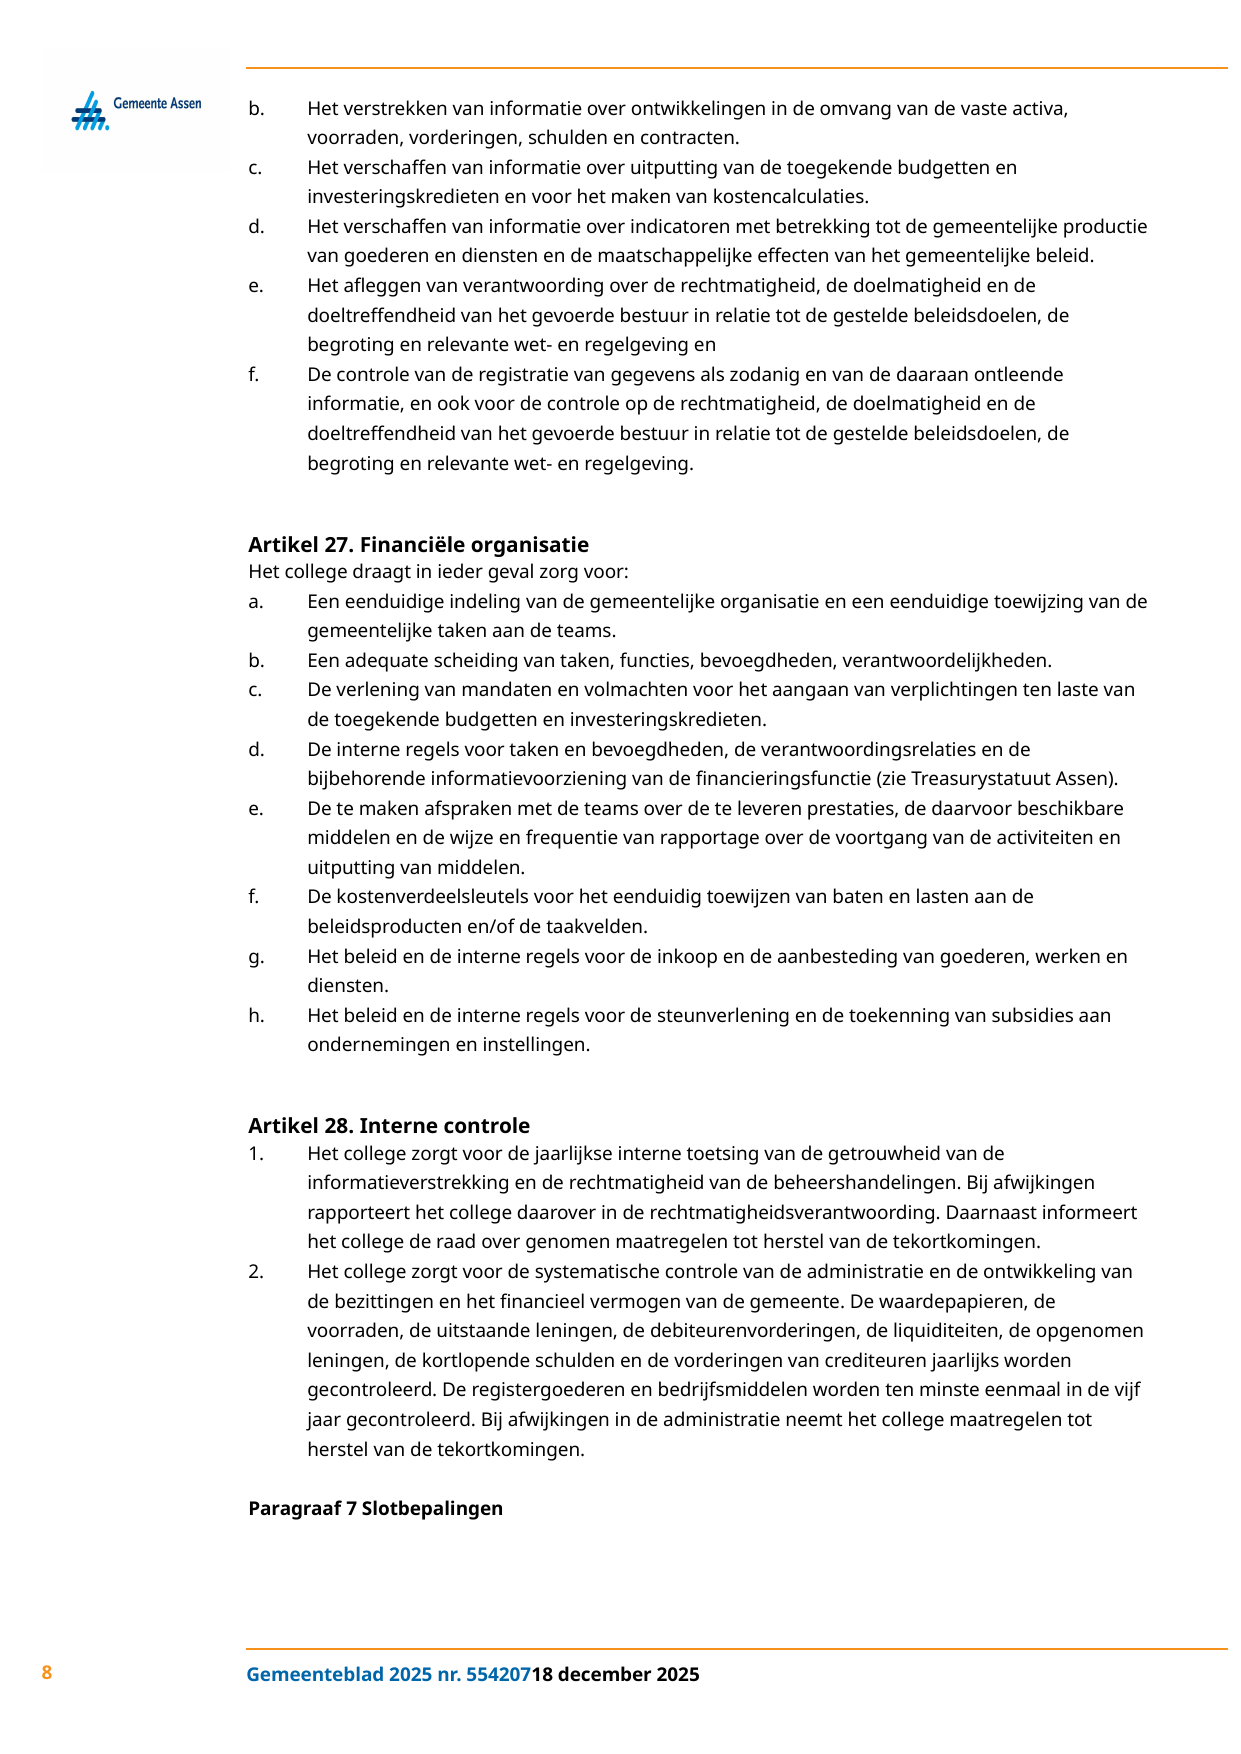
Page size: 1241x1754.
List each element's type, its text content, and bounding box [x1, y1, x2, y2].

list De kostenverdeelsleutels voor het eenduidig toewijzen van baten en lasten aan de beleidsproducten en/of de taakvelden. [248, 884, 1152, 939]
list Het college zorgt voor de systematische controle van de administratie en de ontwikkeling van de bezittingen en het financieel vermogen van de gemeente. De waardepapieren, de voorraden, de uitstaande leningen, de debiteurenvorderingen, de liquiditeiten, de opgenomen leningen, de kortlopende schulden en de vorderingen van crediteuren jaarlijks worden gecontroleerd. De registergoederen en bedrijfsmiddelen worden ten minste eenmaal in de vijf jaar gecontroleerd. Bij afwijkingen in de administratie neemt het college maatregelen tot herstel van de tekortkomingen. [248, 1258, 1152, 1462]
list Het verstrekken van informatie over ontwikkelingen in de omvang van de vaste activa, voorraden, vorderingen, schulden en contracten. [248, 95, 1152, 150]
list Een adequate scheiding van taken, functies, bevoegdheden, verantwoordelijkheden. [248, 647, 1152, 673]
list Een eenduidige indeling van de gemeentelijke organisatie en een eenduidige toewijzing van de gemeentelijke taken aan de teams. [248, 588, 1152, 643]
list Het afleggen van verantwoording over de rechtmatigheid, de doelmatigheid en de doeltreffendheid van het gevoerde bestuur in relatie tot de gestelde beleidsdoelen, de begroting en relevante wet- en regelgeving en [248, 272, 1152, 357]
list Het beleid en de interne regels voor de steunverlening en de toekenning van subsidies aan ondernemingen en instellingen. [248, 1002, 1152, 1057]
text Artikel 27. Financiële organisatie [248, 530, 1152, 558]
list De te maken afspraken met de teams over de te leveren prestaties, de daarvoor beschikbare middelen en de wijze en frequentie van rapportage over de voortgang van de activiteiten en uitputting van middelen. [248, 795, 1152, 880]
text Het college draagt in ieder geval zorg voor: [248, 558, 1152, 584]
list Het college zorgt voor de jaarlijkse interne toetsing van de getrouwheid van de informatieverstrekking en de rechtmatigheid van de beheershandelingen. Bij afwijkingen rapporteert het college daarover in de rechtmatigheidsverantwoording. Daarnaast informeert het college de raad over genomen maatregelen tot herstel van de tekortkomingen. [248, 1140, 1152, 1254]
text Paragraaf 7 Slotbepalingen [248, 1495, 1152, 1521]
list De controle van de registratie van gegevens als zodanig en van de daaraan ontleende informatie, en ook voor de controle op de rechtmatigheid, de doelmatigheid en de doeltreffendheid van het gevoerde bestuur in relatie tot de gestelde beleidsdoelen, de begroting en relevante wet- en regelgeving. [248, 361, 1152, 476]
list De interne regels voor taken en bevoegdheden, de verantwoordingsrelaties en de bijbehorende informatievoorziening van de financieringsfunctie (zie Treasurystatuut Assen). [248, 736, 1152, 791]
list De verlening van mandaten en volmachten voor het aangaan van verplichtingen ten laste van de toegekende budgetten en investeringskredieten. [248, 677, 1152, 732]
list Het beleid en de interne regels voor de inkoop en de aanbesteding van goederen, werken en diensten. [248, 943, 1152, 998]
picture [41, 47, 231, 172]
list Het verschaffen van informatie over uitputting van de toegekende budgetten en investeringskredieten en voor het maken van kostencalculaties. [248, 154, 1152, 209]
text Artikel 28. Interne controle [248, 1112, 1152, 1140]
list Het verschaffen van informatie over indicatoren met betrekking tot de gemeentelijke productie van goederen en diensten en de maatschappelijke effecten van het gemeentelijke beleid. [248, 213, 1152, 268]
